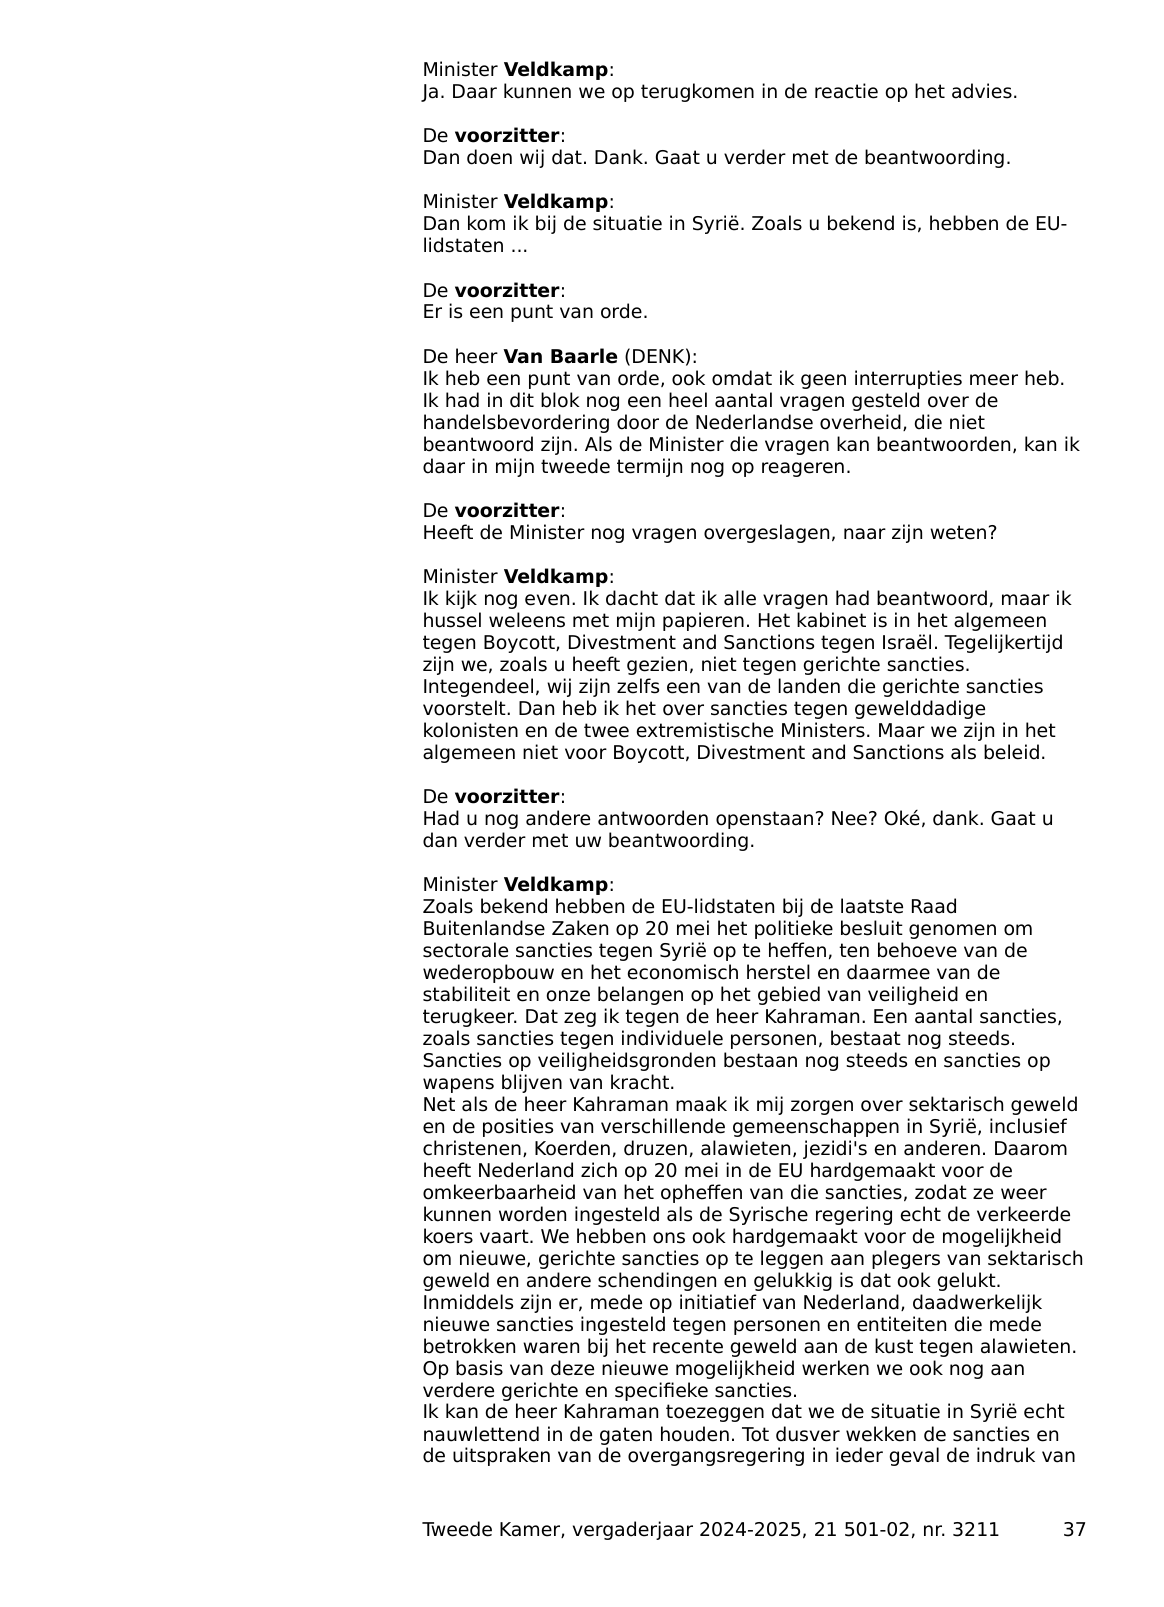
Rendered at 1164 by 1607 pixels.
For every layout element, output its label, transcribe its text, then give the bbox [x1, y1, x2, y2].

text Zoals bekend hebben de EU-lidstaten bij de laatste Raad Buitenlandse Zaken op 20 mei het politieke besluit genomen om sectorale sancties tegen Syrië op te heffen, ten behoeve van de wederopbouw en het economisch herstel en daarmee van de stabiliteit en onze belangen op het gebied van veiligheid en terugkeer. Dat zeg ik tegen de heer Kahraman. Een aantal sancties, zoals sancties tegen individuele personen, bestaat nog steeds. Sancties op veiligheidsgronden bestaan nog steeds en sancties op wapens blijven van kracht. [422, 896, 1087, 1094]
text Er is een punt van orde. [422, 301, 1087, 323]
text De voorzitter: [422, 125, 1087, 147]
text Ja. Daar kunnen we op terugkomen in de reactie op het advies. [422, 81, 1087, 103]
text Dan kom ik bij de situatie in Syrië. Zoals u bekend is, hebben de EU-lidstaten ... [422, 213, 1087, 257]
text De voorzitter: [422, 500, 1087, 522]
text Had u nog andere antwoorden openstaan? Nee? Oké, dank. Gaat u dan verder met uw beantwoording. [422, 808, 1087, 852]
text De voorzitter: [422, 786, 1087, 808]
text De heer Van Baarle (DENK): [422, 346, 1087, 368]
text Ik heb een punt van orde, ook omdat ik geen interrupties meer heb. Ik had in dit blok nog een heel aantal vragen gesteld over de handelsbevordering door de Nederlandse overheid, die niet beantwoord zijn. Als de Minister die vragen kan beantwoorden, kan ik daar in mijn tweede termijn nog op reageren. [422, 368, 1087, 477]
text De voorzitter: [422, 279, 1087, 301]
text Ik kijk nog even. Ik dacht dat ik alle vragen had beantwoord, maar ik hussel weleens met mijn papieren. Het kabinet is in het algemeen tegen Boycott, Divestment and Sanctions tegen Israël. Tegelijkertijd zijn we, zoals u heeft gezien, niet tegen gerichte sancties. Integendeel, wij zijn zelfs een van de landen die gerichte sancties voorstelt. Dan heb ik het over sancties tegen gewelddadige kolonisten en de twee extremistische Ministers. Maar we zijn in het algemeen niet voor Boycott, Divestment and Sanctions als beleid. [422, 588, 1087, 764]
text Minister Veldkamp: [422, 191, 1087, 213]
text Ik kan de heer Kahraman toezeggen dat we de situatie in Syrië echt nauwlettend in de gaten houden. Tot dusver wekken de sancties en de uitspraken van de overgangsregering in ieder geval de indruk van [422, 1401, 1087, 1467]
text Minister Veldkamp: [422, 874, 1087, 896]
text Net als de heer Kahraman maak ik mij zorgen over sektarisch geweld en de posities van verschillende gemeenschappen in Syrië, inclusief christenen, Koerden, druzen, alawieten, jezidi's en anderen. Daarom heeft Nederland zich op 20 mei in de EU hardgemaakt voor de omkeerbaarheid van het opheffen van die sancties, zodat ze weer kunnen worden ingesteld als de Syrische regering echt de verkeerde koers vaart. We hebben ons ook hardgemaakt voor de mogelijkheid om nieuwe, gerichte sancties op te leggen aan plegers van sektarisch geweld en andere schendingen en gelukkig is dat ook gelukt. Inmiddels zijn er, mede op initiatief van Nederland, daadwerkelijk nieuwe sancties ingesteld tegen personen en entiteiten die mede betrokken waren bij het recente geweld aan de kust tegen alawieten. Op basis van deze nieuwe mogelijkheid werken we ook nog aan verdere gerichte en specifieke sancties. [422, 1094, 1087, 1401]
text Minister Veldkamp: [422, 566, 1087, 588]
text Heeft de Minister nog vragen overgeslagen, naar zijn weten? [422, 522, 1087, 544]
text Dan doen wij dat. Dank. Gaat u verder met de beantwoording. [422, 147, 1087, 169]
text Minister Veldkamp: [422, 59, 1087, 81]
